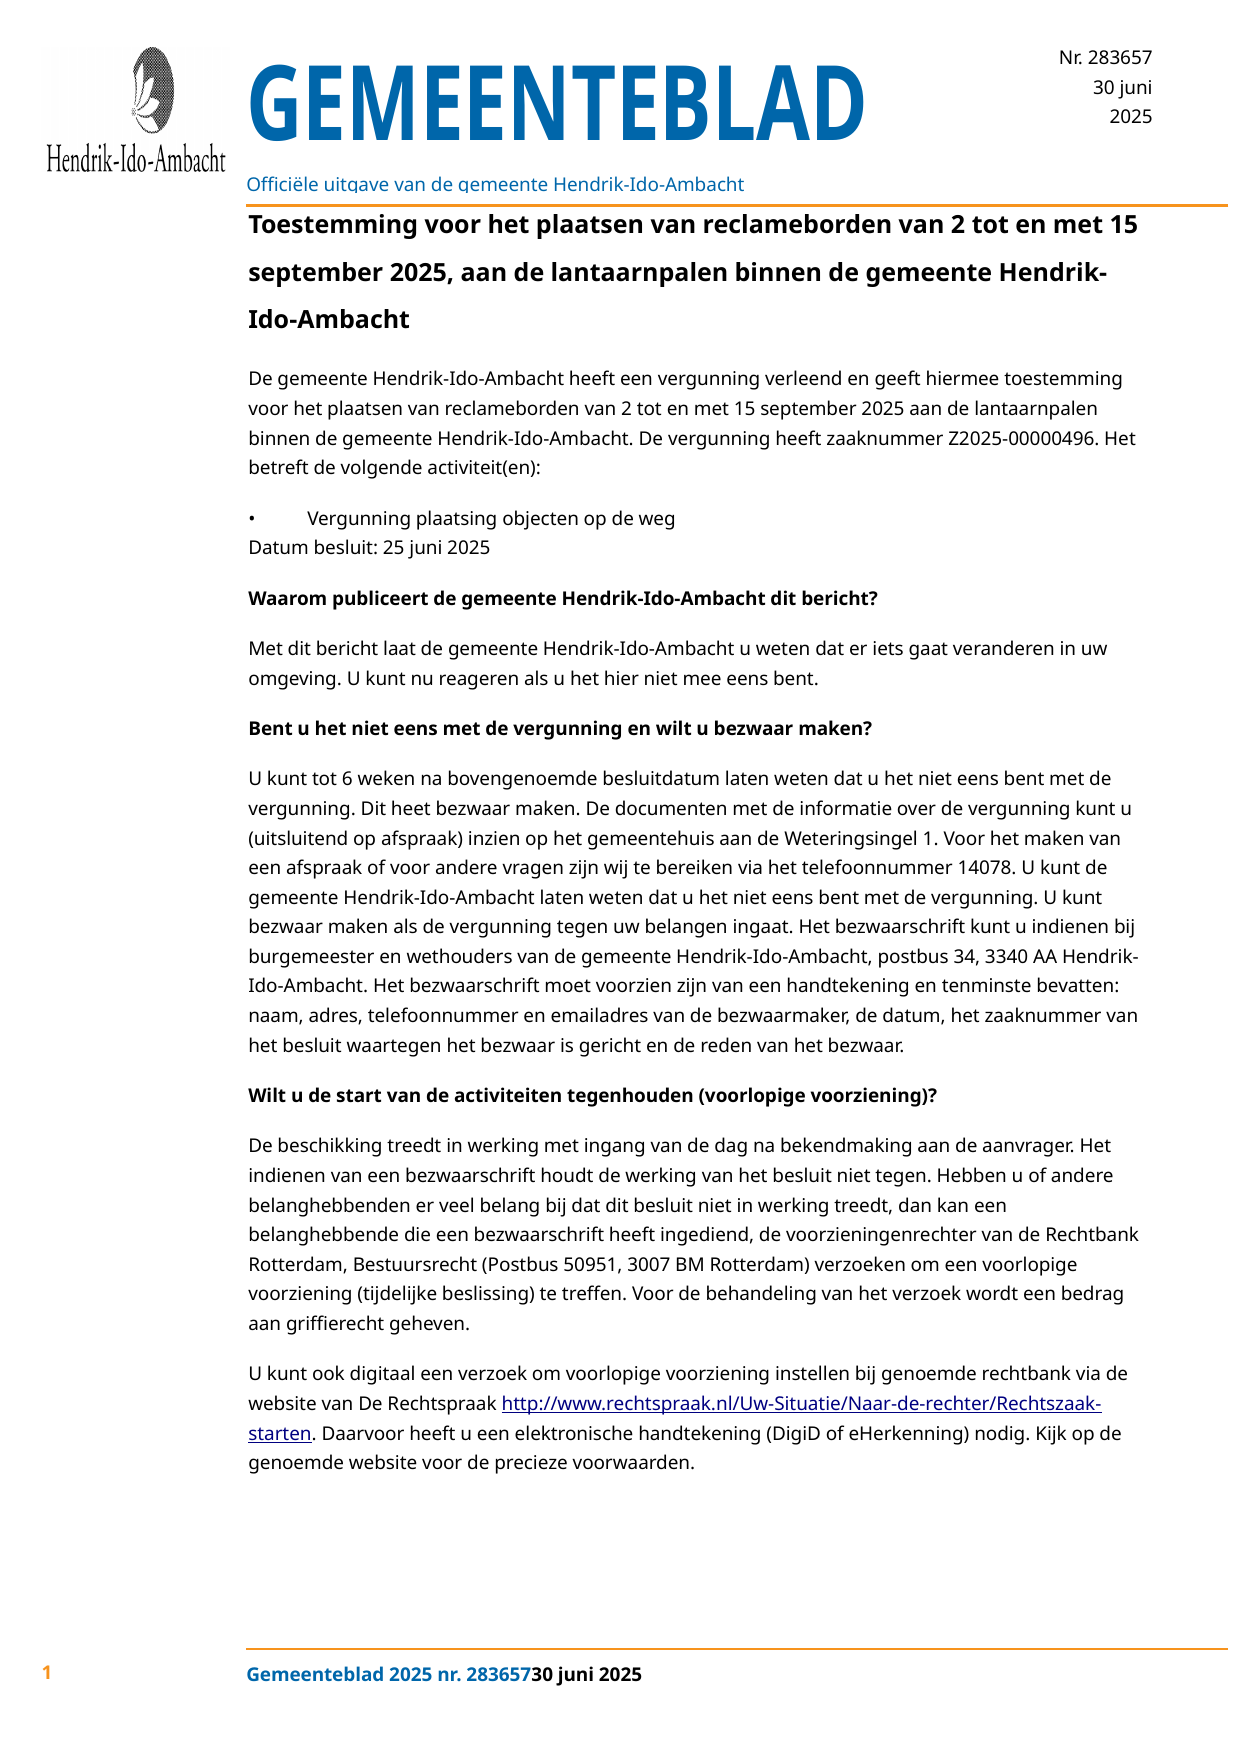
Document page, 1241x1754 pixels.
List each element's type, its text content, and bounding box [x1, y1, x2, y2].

text De gemeente Hendrik-Ido-Ambacht heeft een vergunning verleend en geeft hiermee toestemming voor het plaatsen van reclameborden van 2 tot en met 15 september 2025 aan de lantaarnpalen binnen de gemeente Hendrik-Ido-Ambacht. De vergunning heeft zaaknummer Z2025-00000496. Het betreft de volgende activiteit(en): [248, 366, 1152, 480]
text Datum besluit: 25 juni 2025 [248, 534, 1152, 560]
text Met dit bericht laat de gemeente Hendrik-Ido-Ambacht u weten dat er iets gaat veranderen in uw omgeving. U kunt nu reageren als u het hier niet mee eens bent. [248, 635, 1152, 690]
text U kunt tot 6 weken na bovengenoemde besluitdatum laten weten dat u het niet eens bent met de vergunning. Dit heet bezwaar maken. De documenten met de informatie over de vergunning kunt u (uitsluitend op afspraak) inzien op het gemeentehuis aan de Weteringsingel 1. Voor het maken van een afspraak of voor andere vragen zijn wij te bereiken via het telefoonnummer 14078. U kunt de gemeente Hendrik-Ido-Ambacht laten weten dat u het niet eens bent met de vergunning. U kunt bezwaar maken als de vergunning tegen uw belangen ingaat. Het bezwaarschrift kunt u indienen bij burgemeester en wethouders van de gemeente Hendrik-Ido-Ambacht, postbus 34, 3340 AA Hendrik-Ido-Ambacht. Het bezwaarschrift moet voorzien zijn van een handtekening en tenminste bevatten: naam, adres, telefoonnummer en emailadres van de bezwaarmaker, de datum, het zaaknummer van het besluit waartegen het bezwaar is gericht en de reden van het bezwaar. [248, 766, 1152, 1057]
text De beschikking treedt in werking met ingang van de dag na bekendmaking aan de aanvrager. Het indienen van een bezwaarschrift houdt de werking van het besluit niet tegen. Hebben u of andere belanghebbenden er veel belang bij dat dit besluit niet in werking treedt, dan kan een belanghebbende die een bezwaarschrift heeft ingediend, de voorzieningenrechter van de Rechtbank Rotterdam, Bestuursrecht (Postbus 50951, 3007 BM Rotterdam) verzoeken om een voorlopige voorziening (tijdelijke beslissing) te treffen. Voor de behandeling van het verzoek wordt een bedrag aan griffierecht geheven. [248, 1133, 1152, 1336]
text Bent u het niet eens met de vergunning en wilt u bezwaar maken? [248, 715, 1152, 741]
picture [41, 47, 231, 172]
text U kunt ook digitaal een verzoek om voorlopige voorziening instellen bij genoemde rechtbank via de website van De Rechtspraak http://www.rechtspraak.nl/Uw-Situatie/Naar-de-rechter/Rechtszaak-starten. Daarvoor heeft u een elektronische handtekening (DigiD of eHerkenning) nodig. Kijk op de genoemde website voor de precieze voorwaarden. [248, 1361, 1152, 1475]
list Vergunning plaatsing objecten op de weg [248, 505, 1152, 530]
text Wilt u de start van de activiteiten tegenhouden (voorlopige voorziening)? [248, 1082, 1152, 1108]
text Waarom publiceert de gemeente Hendrik-Ido-Ambacht dit bericht? [248, 585, 1152, 610]
text Toestemming voor het plaatsen van reclameborden van 2 tot en met 15 september 2025, aan de lantaarnpalen binnen de gemeente Hendrik-Ido-Ambacht [248, 207, 1152, 336]
